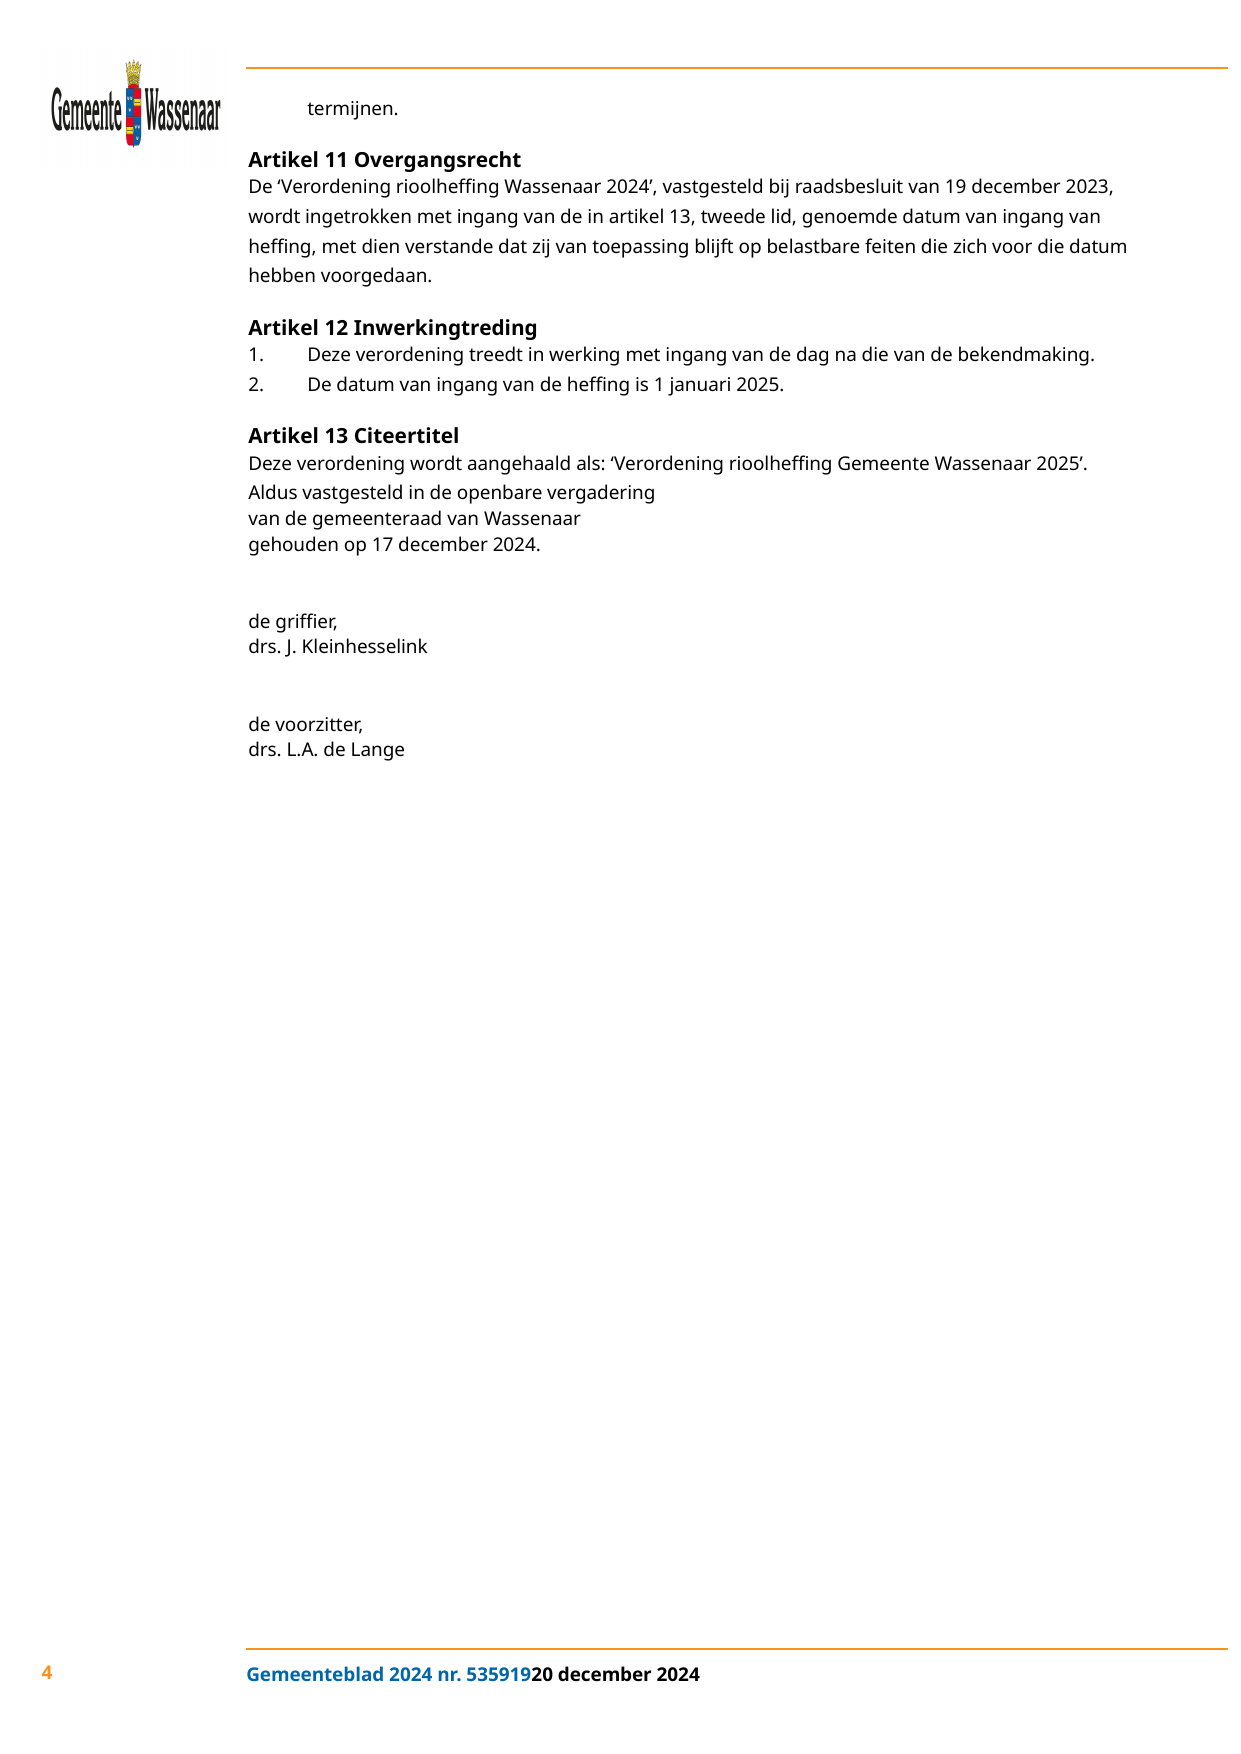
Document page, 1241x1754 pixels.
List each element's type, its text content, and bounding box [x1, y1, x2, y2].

text van de gemeenteraad van Wassenaar [248, 505, 1152, 531]
text Aldus vastgesteld in de openbare vergadering [248, 479, 1152, 505]
list Deze verordening treedt in werking met ingang van de dag na die van de bekendmaking. [248, 341, 1152, 367]
text Artikel 11 Overgangsrecht [248, 145, 1152, 174]
text De ‘Verordening rioolheffing Wassenaar 2024’, vastgesteld bij raadsbesluit van 19 december 2023, wordt ingetrokken met ingang van de in artikel 13, tweede lid, genoemde datum van ingang van heffing, met dien verstande dat zij van toepassing blijft op belastbare feiten die zich voor die datum hebben voorgedaan. [248, 174, 1152, 288]
list termijnen. [248, 95, 1152, 121]
text de voorzitter, [248, 711, 1152, 737]
text de griffier, [248, 608, 1152, 634]
text drs. L.A. de Lange [248, 737, 1152, 762]
text drs. J. Kleinhesselink [248, 634, 1152, 659]
text Artikel 12 Inwerkingtreding [248, 313, 1152, 341]
list De datum van ingang van de heffing is 1 januari 2025. [248, 371, 1152, 397]
text Deze verordening wordt aangehaald als: ‘Verordening rioolheffing Gemeente Wassenaar 2025’. [248, 450, 1152, 475]
text gehouden op 17 december 2024. [248, 531, 1152, 556]
text Artikel 13 Citeertitel [248, 421, 1152, 450]
picture [41, 47, 231, 172]
